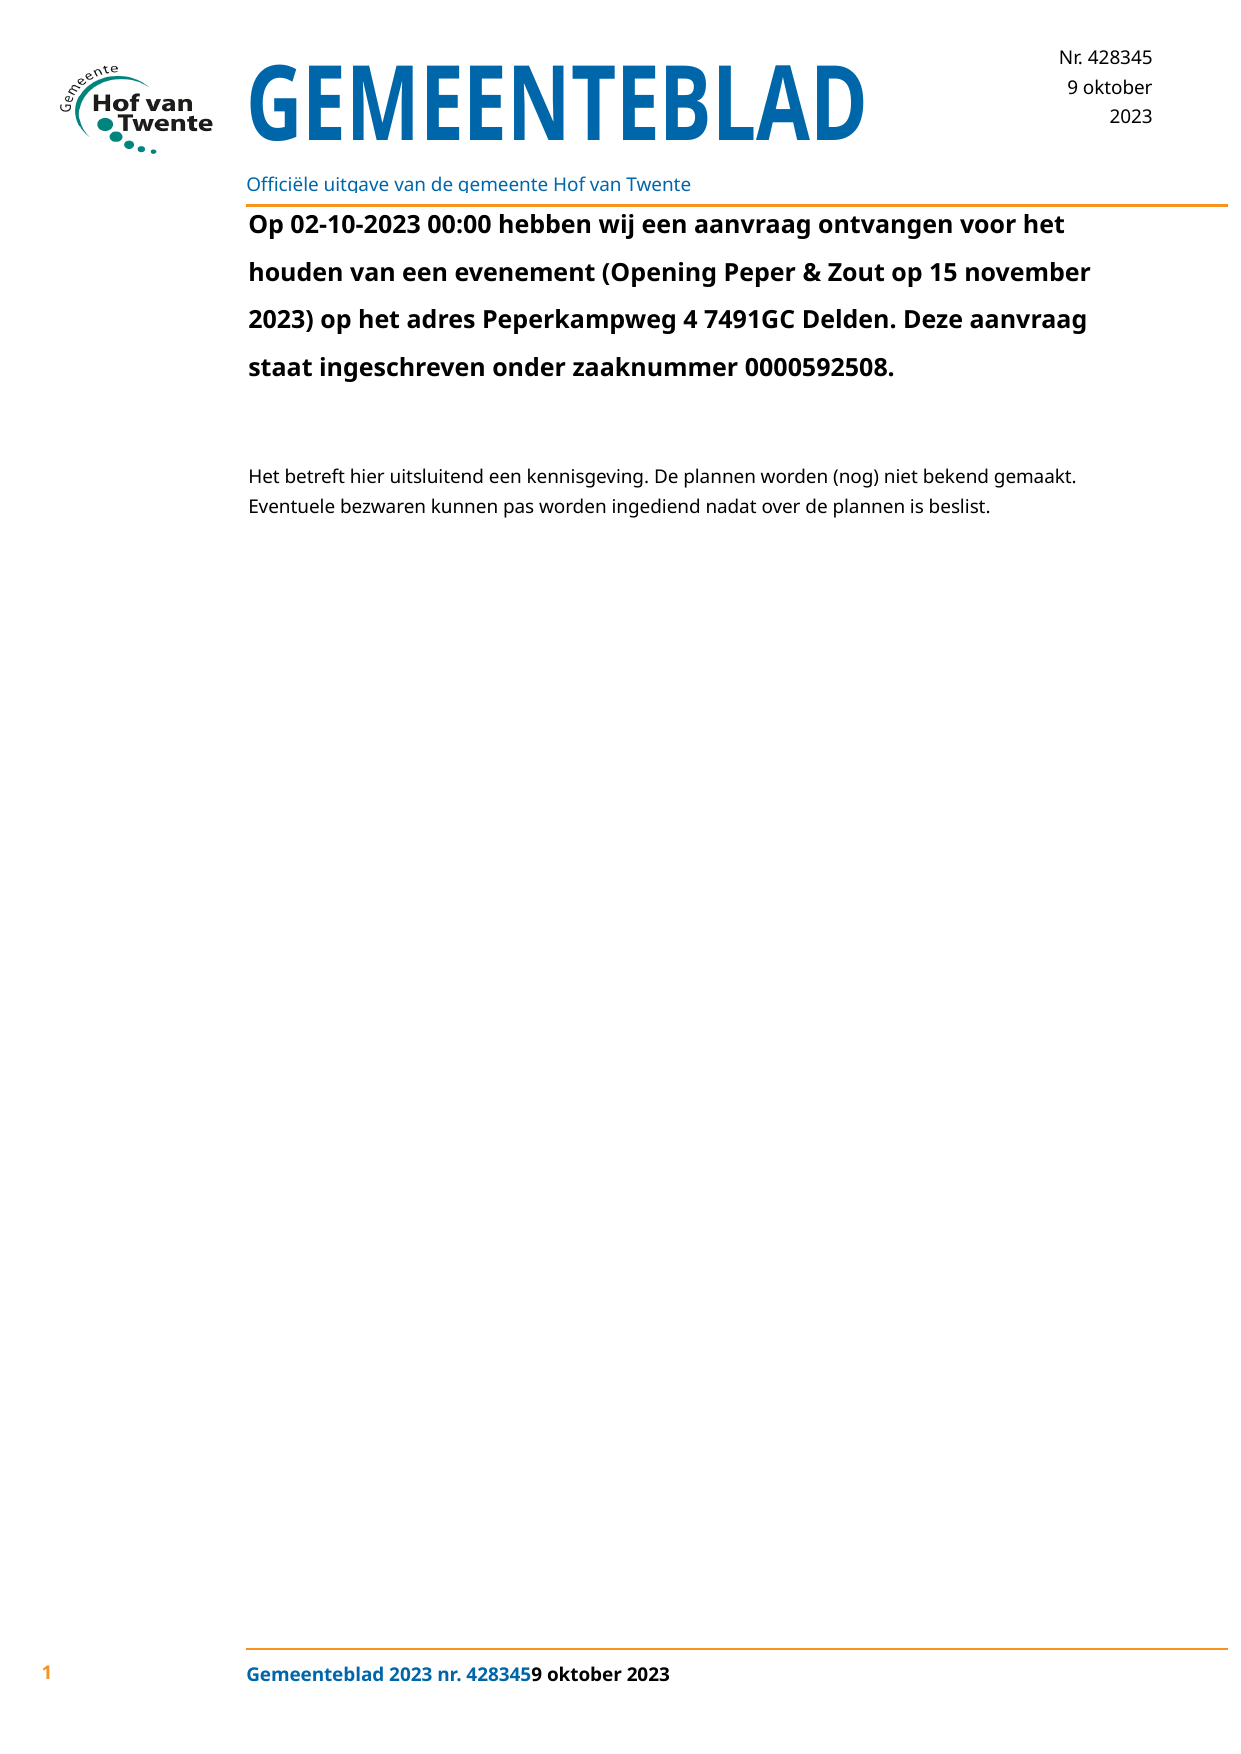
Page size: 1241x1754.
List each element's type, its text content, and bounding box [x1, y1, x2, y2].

text Het betreft hier uitsluitend een kennisgeving. De plannen worden (nog) niet bekend gemaakt. Eventuele bezwaren kunnen pas worden ingediend nadat over de plannen is beslist. [248, 463, 1152, 519]
picture [41, 47, 231, 172]
text Op 02-10-2023 00:00 hebben wij een aanvraag ontvangen voor het houden van een evenement (Opening Peper & Zout op 15 november 2023) op het adres Peperkampweg 4 7491GC Delden. Deze aanvraag staat ingeschreven onder zaaknummer 0000592508. [248, 207, 1152, 384]
